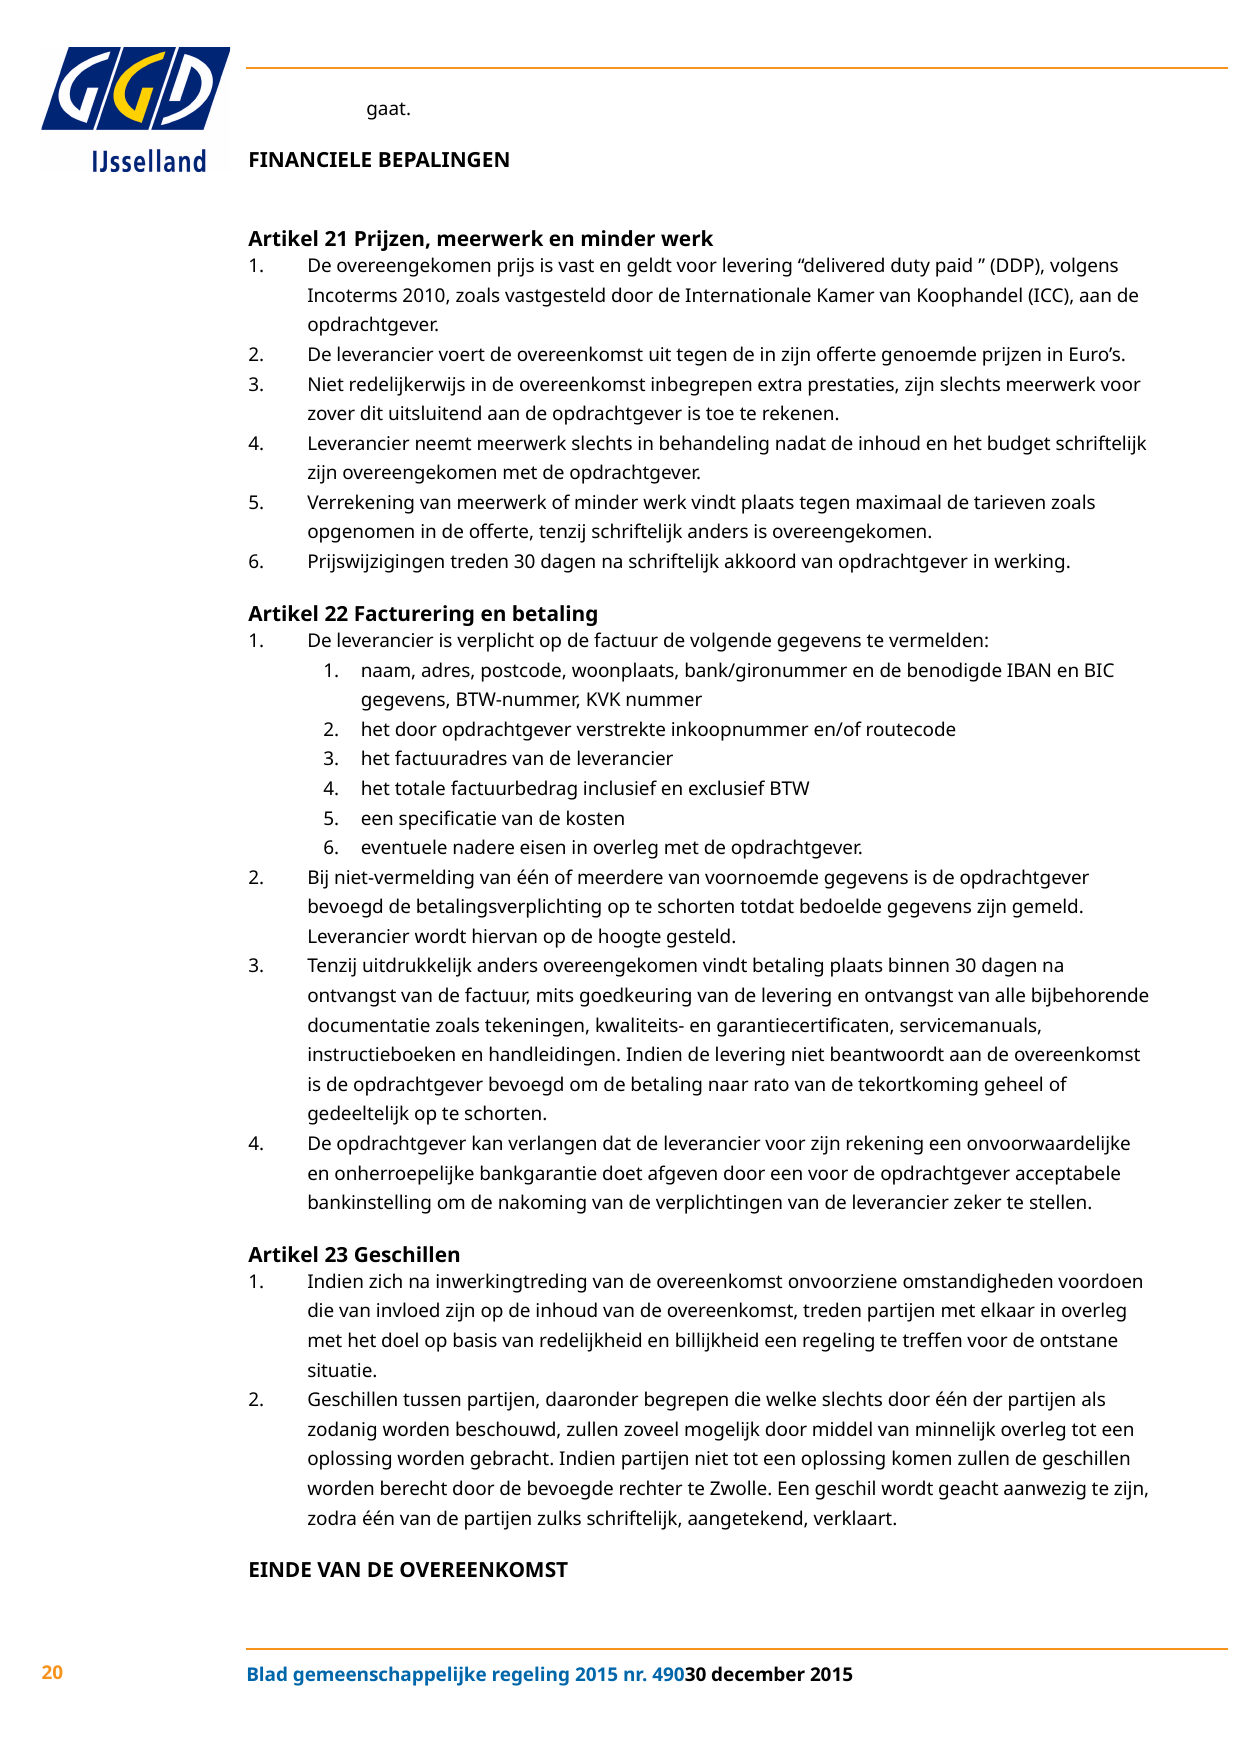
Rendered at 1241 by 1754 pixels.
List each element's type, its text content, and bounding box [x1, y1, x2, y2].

text Artikel 22 Facturering en betaling [248, 599, 1152, 627]
list Geschillen tussen partijen, daaronder begrepen die welke slechts door één der partijen als zodanig worden beschouwd, zullen zoveel mogelijk door middel van minnelijk overleg tot een oplossing worden gebracht. Indien partijen niet tot een oplossing komen zullen de geschillen worden berecht door de bevoegde rechter te Zwolle. Een geschil wordt geacht aanwezig te zijn, zodra één van de partijen zulks schriftelijk, aangetekend, verklaart. [248, 1386, 1152, 1531]
list Leverancier neemt meerwerk slechts in behandeling nadat de inhoud en het budget schriftelijk zijn overeengekomen met de opdrachtgever. [248, 430, 1152, 485]
text EINDE VAN DE OVEREENKOMST [248, 1555, 1152, 1584]
list De overeengekomen prijs is vast en geldt voor levering “delivered duty paid ” (DDP), volgens Incoterms 2010, zoals vastgesteld door de Internationale Kamer van Koophandel (ICC), aan de opdrachtgever. [248, 252, 1152, 337]
text FINANCIELE BEPALINGEN [248, 145, 1152, 174]
list gaat. [307, 95, 1152, 121]
list Tenzij uitdrukkelijk anders overeengekomen vindt betaling plaats binnen 30 dagen na ontvangst van de factuur, mits goedkeuring van de levering en ontvangst van alle bijbehorende documentatie zoals tekeningen, kwaliteits- en garantiecertificaten, servicemanuals, instructieboeken en handleidingen. Indien de levering niet beantwoordt aan de overeenkomst is de opdrachtgever bevoegd om de betaling naar rato van de tekortkoming geheel of gedeeltelijk op te schorten. [248, 953, 1152, 1126]
text Artikel 23 Geschillen [248, 1240, 1152, 1268]
list naam, adres, postcode, woonplaats, bank/gironummer en de benodigde IBAN en BIC gegevens, BTW-nummer, KVK nummer [323, 657, 1152, 712]
list De leverancier is verplicht op de factuur de volgende gegevens te vermelden: [248, 627, 1152, 653]
list Niet redelijkerwijs in de overeenkomst inbegrepen extra prestaties, zijn slechts meerwerk voor zover dit uitsluitend aan de opdrachtgever is toe te rekenen. [248, 371, 1152, 426]
list het totale factuurbedrag inclusief en exclusief BTW [323, 775, 1152, 801]
list het door opdrachtgever verstrekte inkoopnummer en/of routecode [323, 716, 1152, 742]
list De leverancier voert de overeenkomst uit tegen de in zijn offerte genoemde prijzen in Euro’s. [248, 341, 1152, 367]
list een specificatie van de kosten [323, 805, 1152, 830]
list eventuele nadere eisen in overleg met de opdrachtgever. [323, 834, 1152, 860]
text Artikel 21 Prijzen, meerwerk en minder werk [248, 224, 1152, 252]
list Verrekening van meerwerk of minder werk vindt plaats tegen maximaal de tarieven zoals opgenomen in de offerte, tenzij schriftelijk anders is overeengekomen. [248, 489, 1152, 544]
list Prijswijzigingen treden 30 dagen na schriftelijk akkoord van opdrachtgever in werking. [248, 548, 1152, 574]
picture [41, 47, 231, 172]
list Indien zich na inwerkingtreding van de overeenkomst onvoorziene omstandigheden voordoen die van invloed zijn op de inhoud van de overeenkomst, treden partijen met elkaar in overleg met het doel op basis van redelijkheid en billijkheid een regeling te treffen voor de ontstane situatie. [248, 1268, 1152, 1383]
list De opdrachtgever kan verlangen dat de leverancier voor zijn rekening een onvoorwaardelijke en onherroepelijke bankgarantie doet afgeven door een voor de opdrachtgever acceptabele bankinstelling om de nakoming van de verplichtingen van de leverancier zeker te stellen. [248, 1130, 1152, 1215]
list het factuuradres van de leverancier [323, 746, 1152, 771]
list Bij niet-vermelding van één of meerdere van voornoemde gegevens is de opdrachtgever bevoegd de betalingsverplichting op te schorten totdat bedoelde gegevens zijn gemeld. Leverancier wordt hiervan op de hoogte gesteld. [248, 864, 1152, 949]
